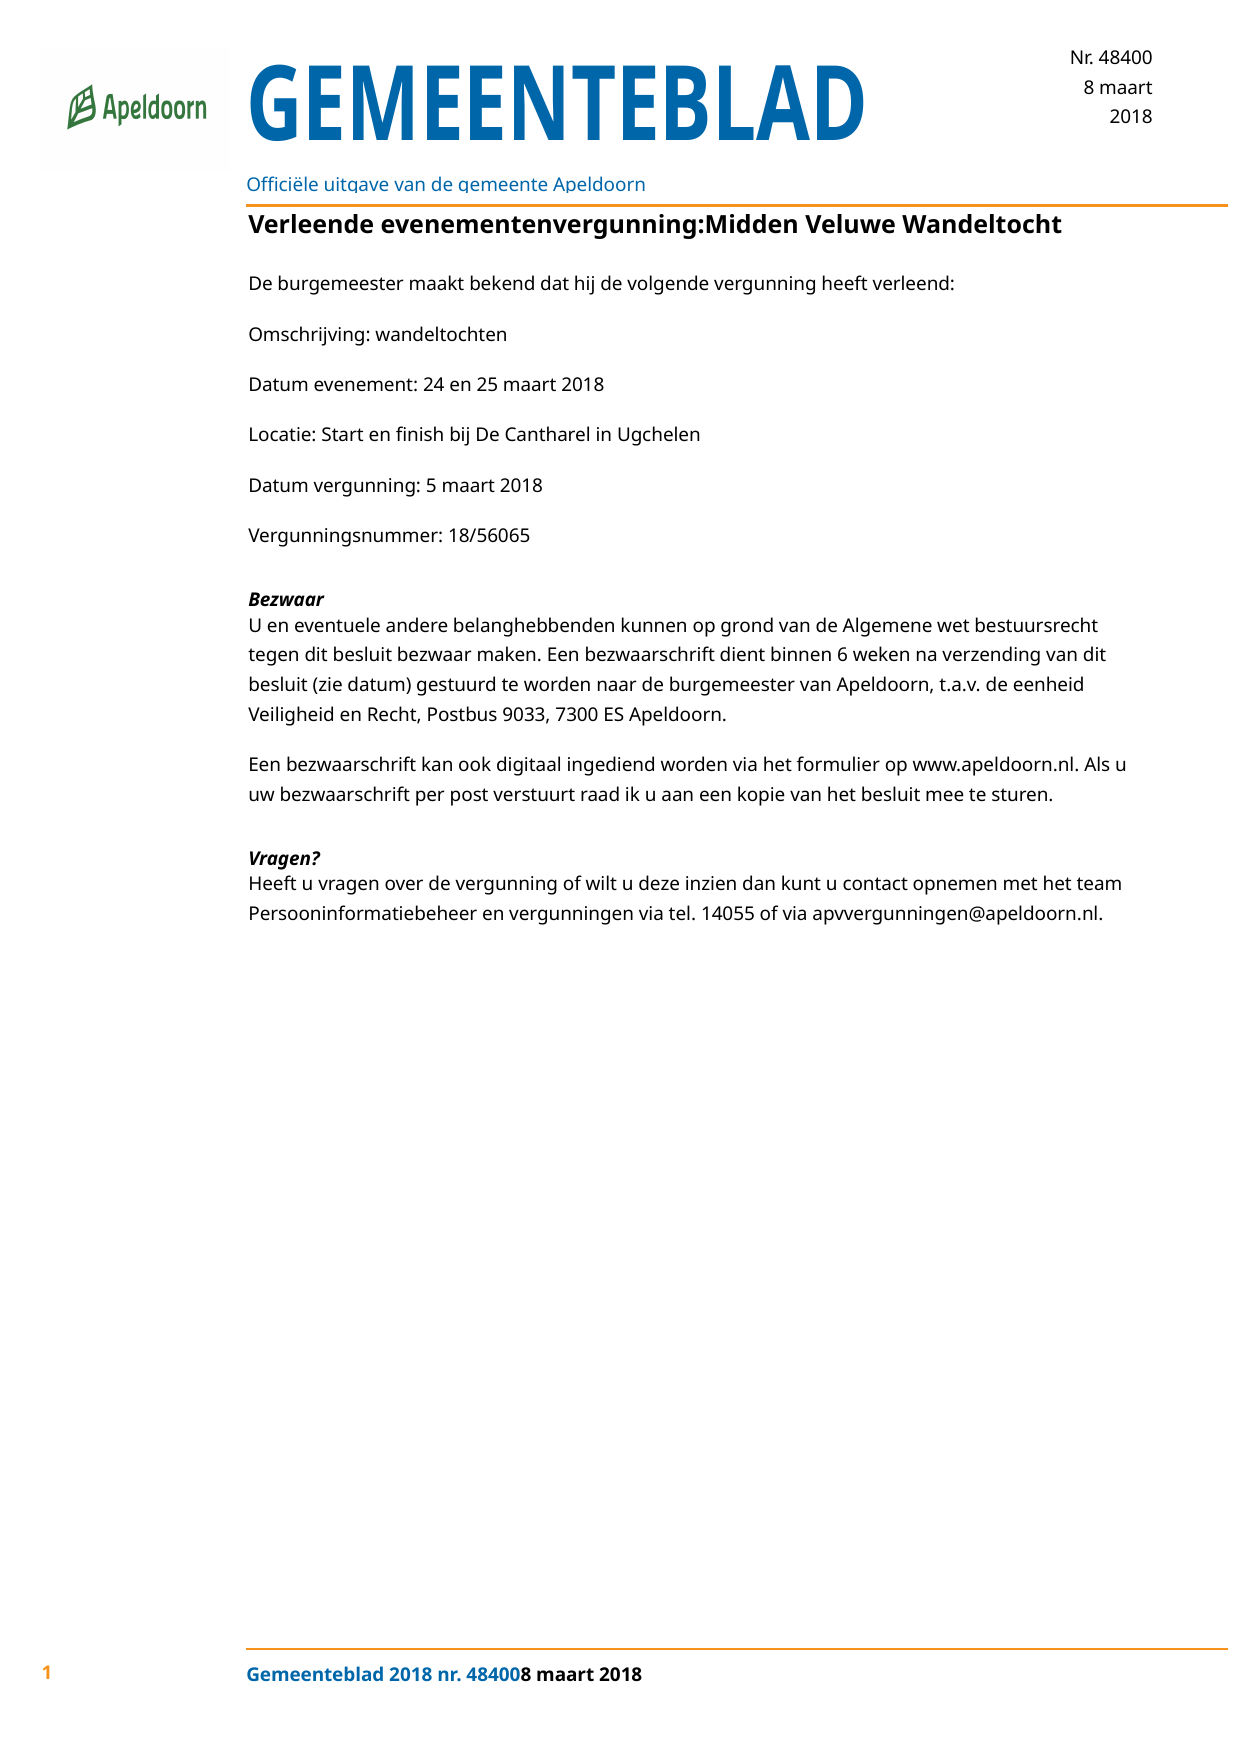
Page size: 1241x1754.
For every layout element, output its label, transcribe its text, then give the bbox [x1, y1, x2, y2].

text Vragen? [248, 845, 1152, 871]
text Datum vergunning: 5 maart 2018 [248, 472, 1152, 498]
text De burgemeester maakt bekend dat hij de volgende vergunning heeft verleend: [248, 270, 1152, 296]
text Datum evenement: 24 en 25 maart 2018 [248, 371, 1152, 397]
text U en eventuele andere belanghebbenden kunnen op grond van de Algemene wet bestuursrecht tegen dit besluit bezwaar maken. Een bezwaarschrift dient binnen 6 weken na verzending van dit besluit (zie datum) gestuurd te worden naar de burgemeester van Apeldoorn, t.a.v. de eenheid Veiligheid en Recht, Postbus 9033, 7300 ES Apeldoorn. [248, 612, 1152, 727]
text Bezwaar [248, 586, 1152, 612]
text Locatie: Start en finish bij De Cantharel in Ugchelen [248, 422, 1152, 447]
text Vergunningsnummer: 18/56065 [248, 522, 1152, 548]
picture [41, 47, 231, 172]
text Verleende evenementenvergunning:Midden Veluwe Wandeltocht [248, 207, 1152, 241]
text Een bezwaarschrift kan ook digitaal ingediend worden via het formulier op www.apeldoorn.nl. Als u uw bezwaarschrift per post verstuurt raad ik u aan een kopie van het besluit mee te sturen. [248, 751, 1152, 807]
text Heeft u vragen over de vergunning of wilt u deze inzien dan kunt u contact opnemen met het team Persooninformatiebeheer en vergunningen via tel. 14055 of via apvvergunningen@apeldoorn.nl. [248, 871, 1152, 926]
text Omschrijving: wandeltochten [248, 321, 1152, 346]
